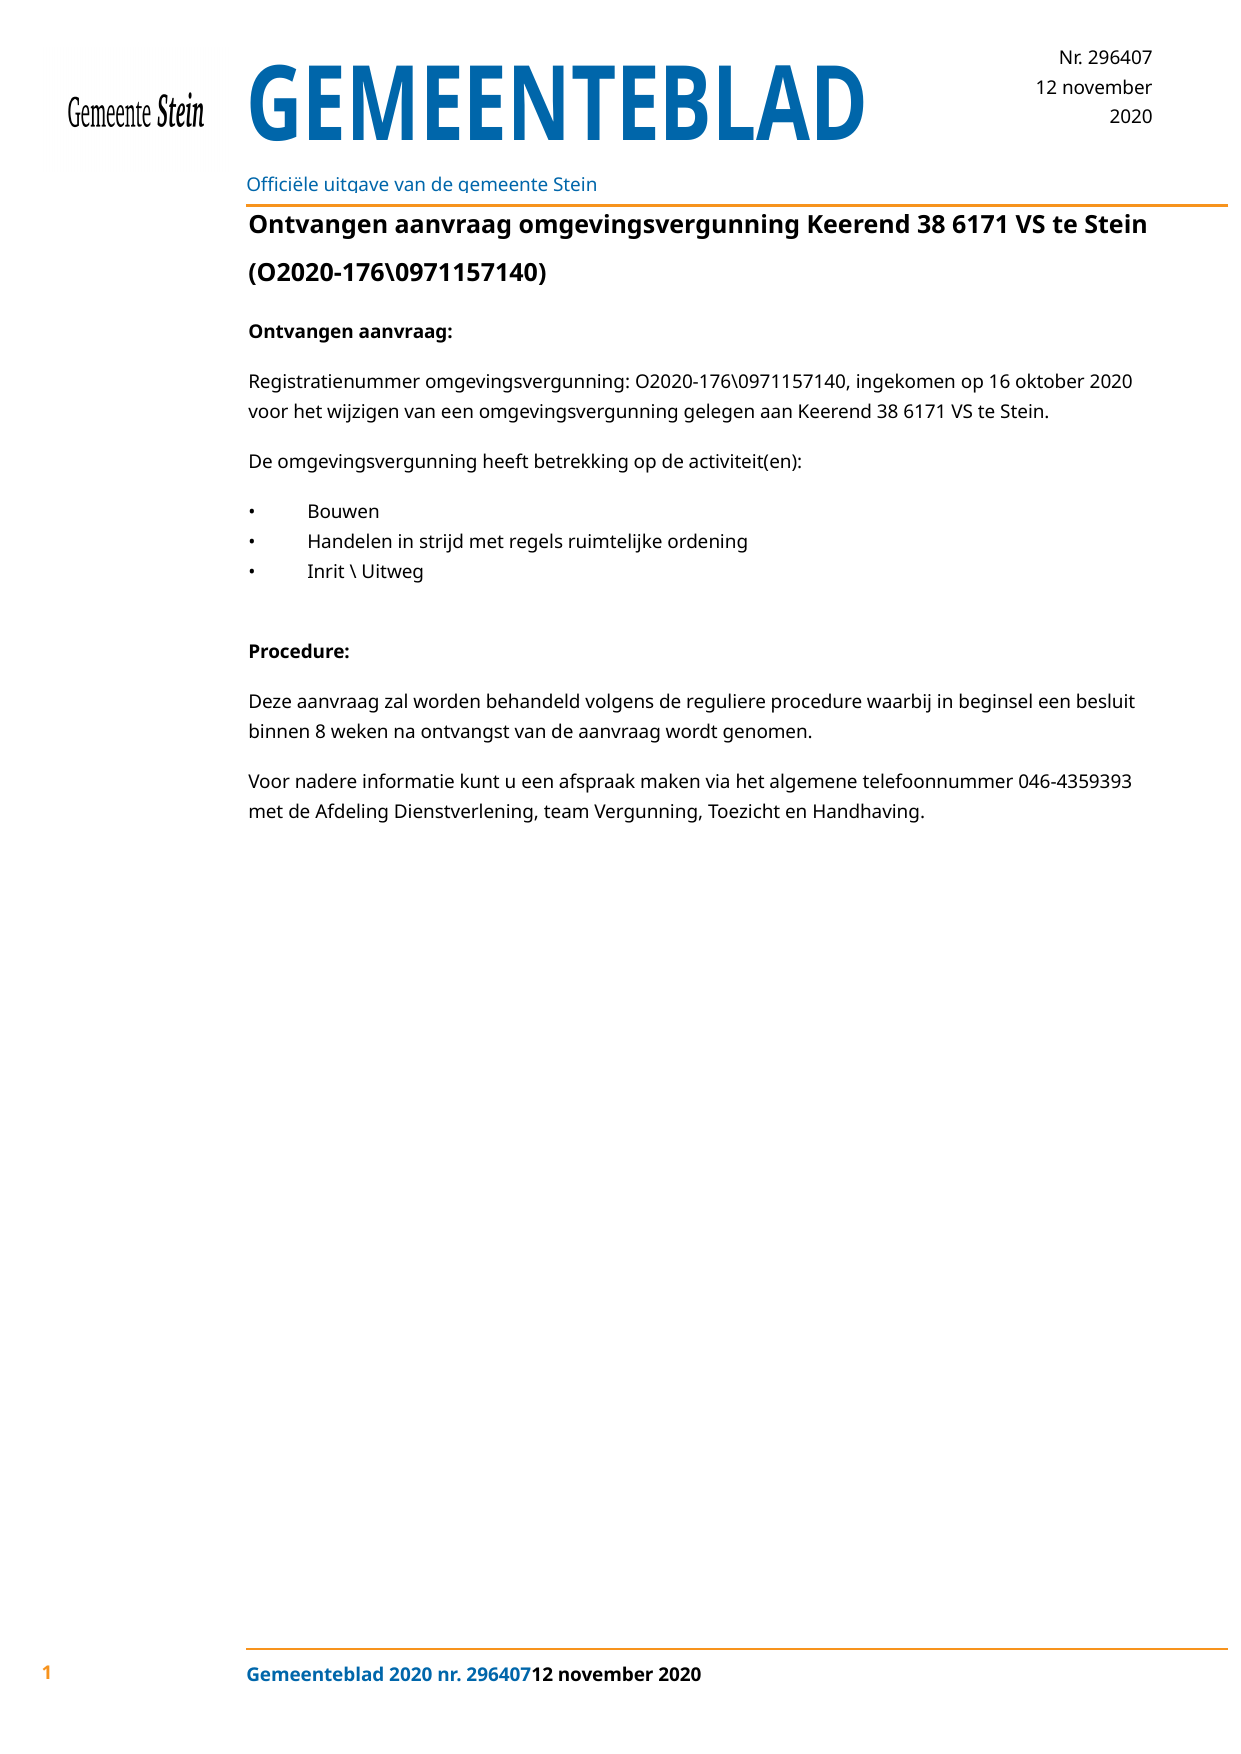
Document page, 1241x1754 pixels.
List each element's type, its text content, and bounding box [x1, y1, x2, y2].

text Ontvangen aanvraag: [248, 318, 1152, 344]
text Ontvangen aanvraag omgevingsvergunning Keerend 38 6171 VS te Stein (O2020-176\0971157140) [248, 207, 1152, 288]
picture [41, 47, 231, 172]
text Voor nadere informatie kunt u een afspraak maken via het algemene telefoonnummer 046-4359393 met de Afdeling Dienstverlening, team Vergunning, Toezicht en Handhaving. [248, 768, 1152, 824]
list Inrit \ Uitweg [248, 558, 1152, 584]
text Deze aanvraag zal worden behandeld volgens de reguliere procedure waarbij in beginsel een besluit binnen 8 weken na ontvangst van de aanvraag wordt genomen. [248, 688, 1152, 744]
list Bouwen [248, 499, 1152, 524]
list Handelen in strijd met regels ruimtelijke ordening [248, 528, 1152, 554]
text De omgevingsvergunning heeft betrekking op de activiteit(en): [248, 448, 1152, 474]
text Registratienummer omgevingsvergunning: O2020-176\0971157140, ingekomen op 16 oktober 2020 voor het wijzigen van een omgevingsvergunning gelegen aan Keerend 38 6171 VS te Stein. [248, 368, 1152, 424]
text Procedure: [248, 638, 1152, 664]
